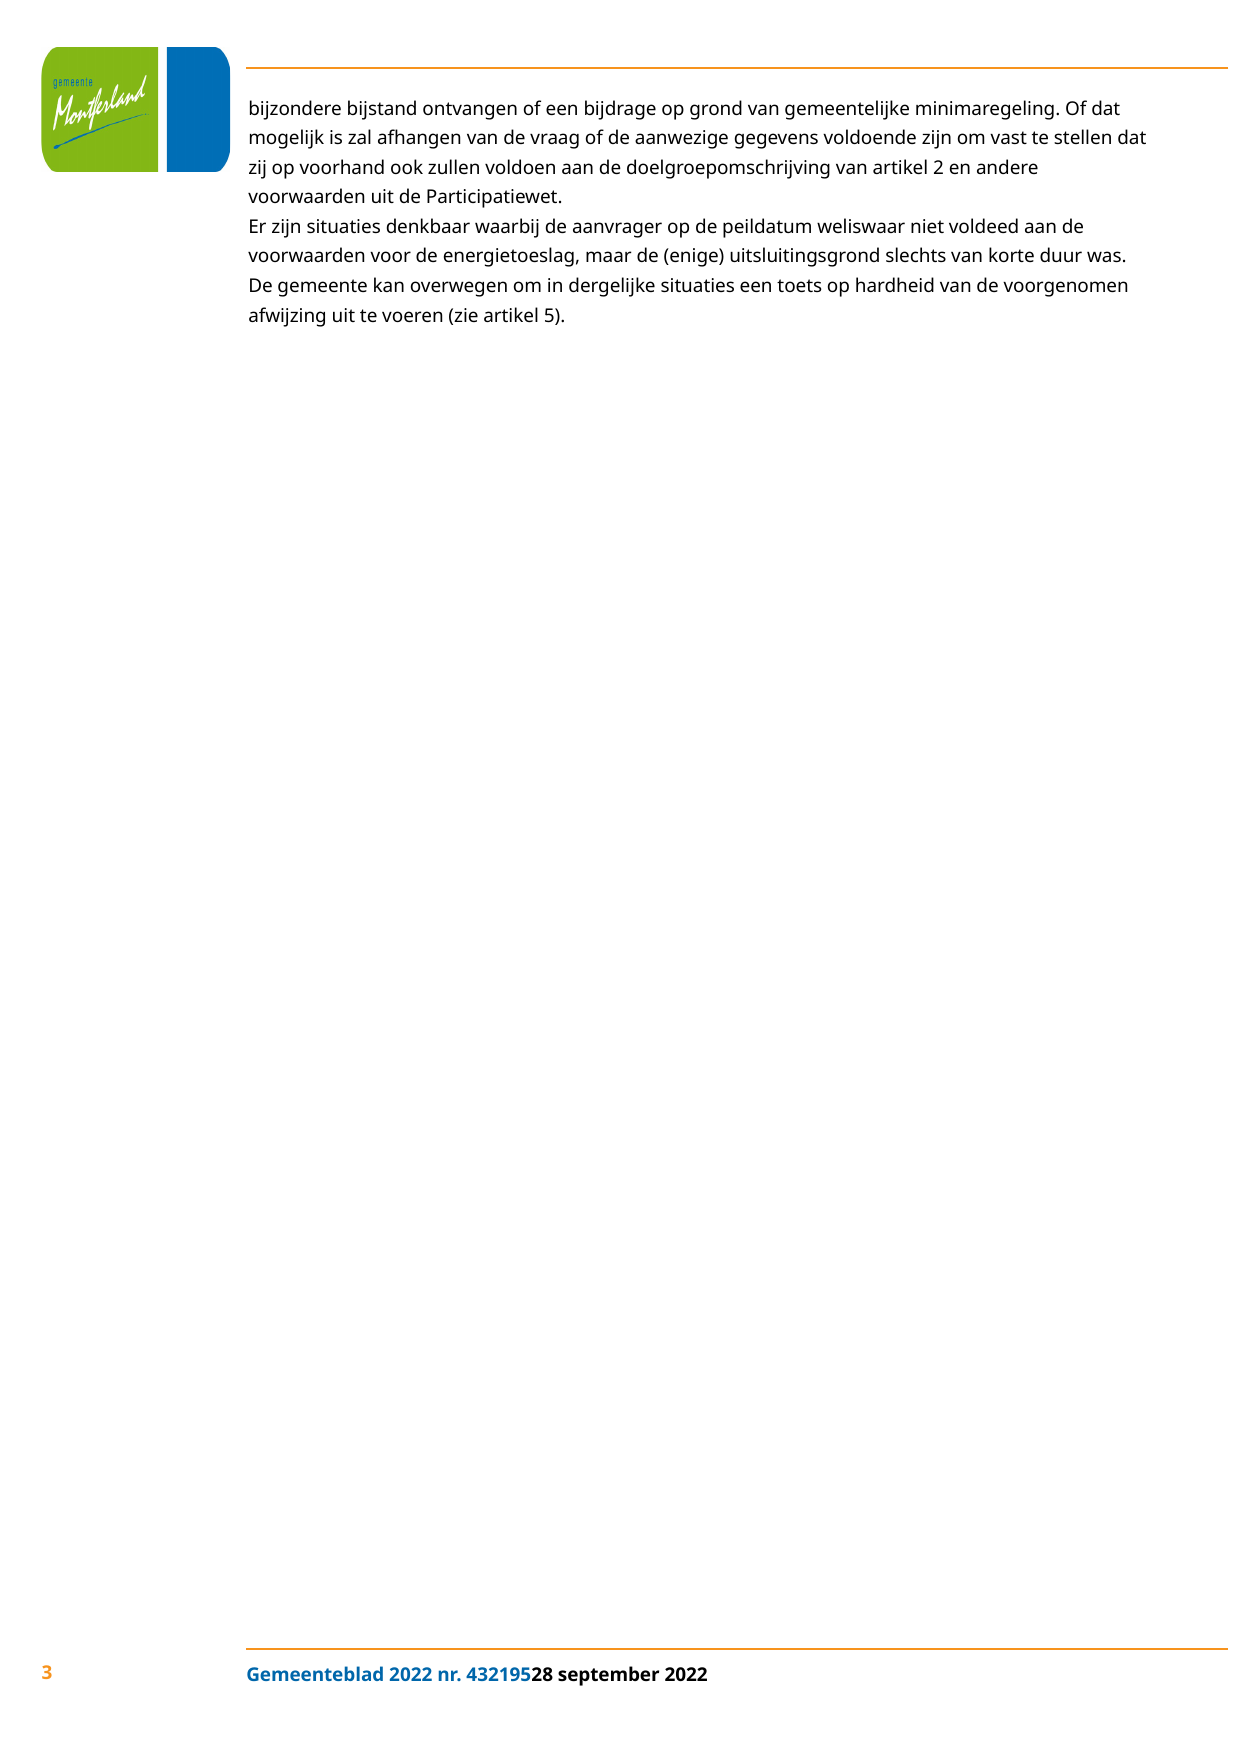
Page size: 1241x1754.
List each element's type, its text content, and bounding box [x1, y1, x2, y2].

picture [41, 47, 231, 172]
text Er zijn situaties denkbaar waarbij de aanvrager op de peildatum weliswaar niet voldeed aan de voorwaarden voor de energietoeslag, maar de (enige) uitsluitingsgrond slechts van korte duur was. De gemeente kan overwegen om in dergelijke situaties een toets op hardheid van de voorgenomen afwijzing uit te voeren (zie artikel 5). [248, 213, 1152, 328]
text bijzondere bijstand ontvangen of een bijdrage op grond van gemeentelijke minimaregeling. Of dat mogelijk is zal afhangen van de vraag of de aanwezige gegevens voldoende zijn om vast te stellen dat zij op voorhand ook zullen voldoen aan de doelgroepomschrijving van artikel 2 en andere voorwaarden uit de Participatiewet. [248, 95, 1152, 209]
